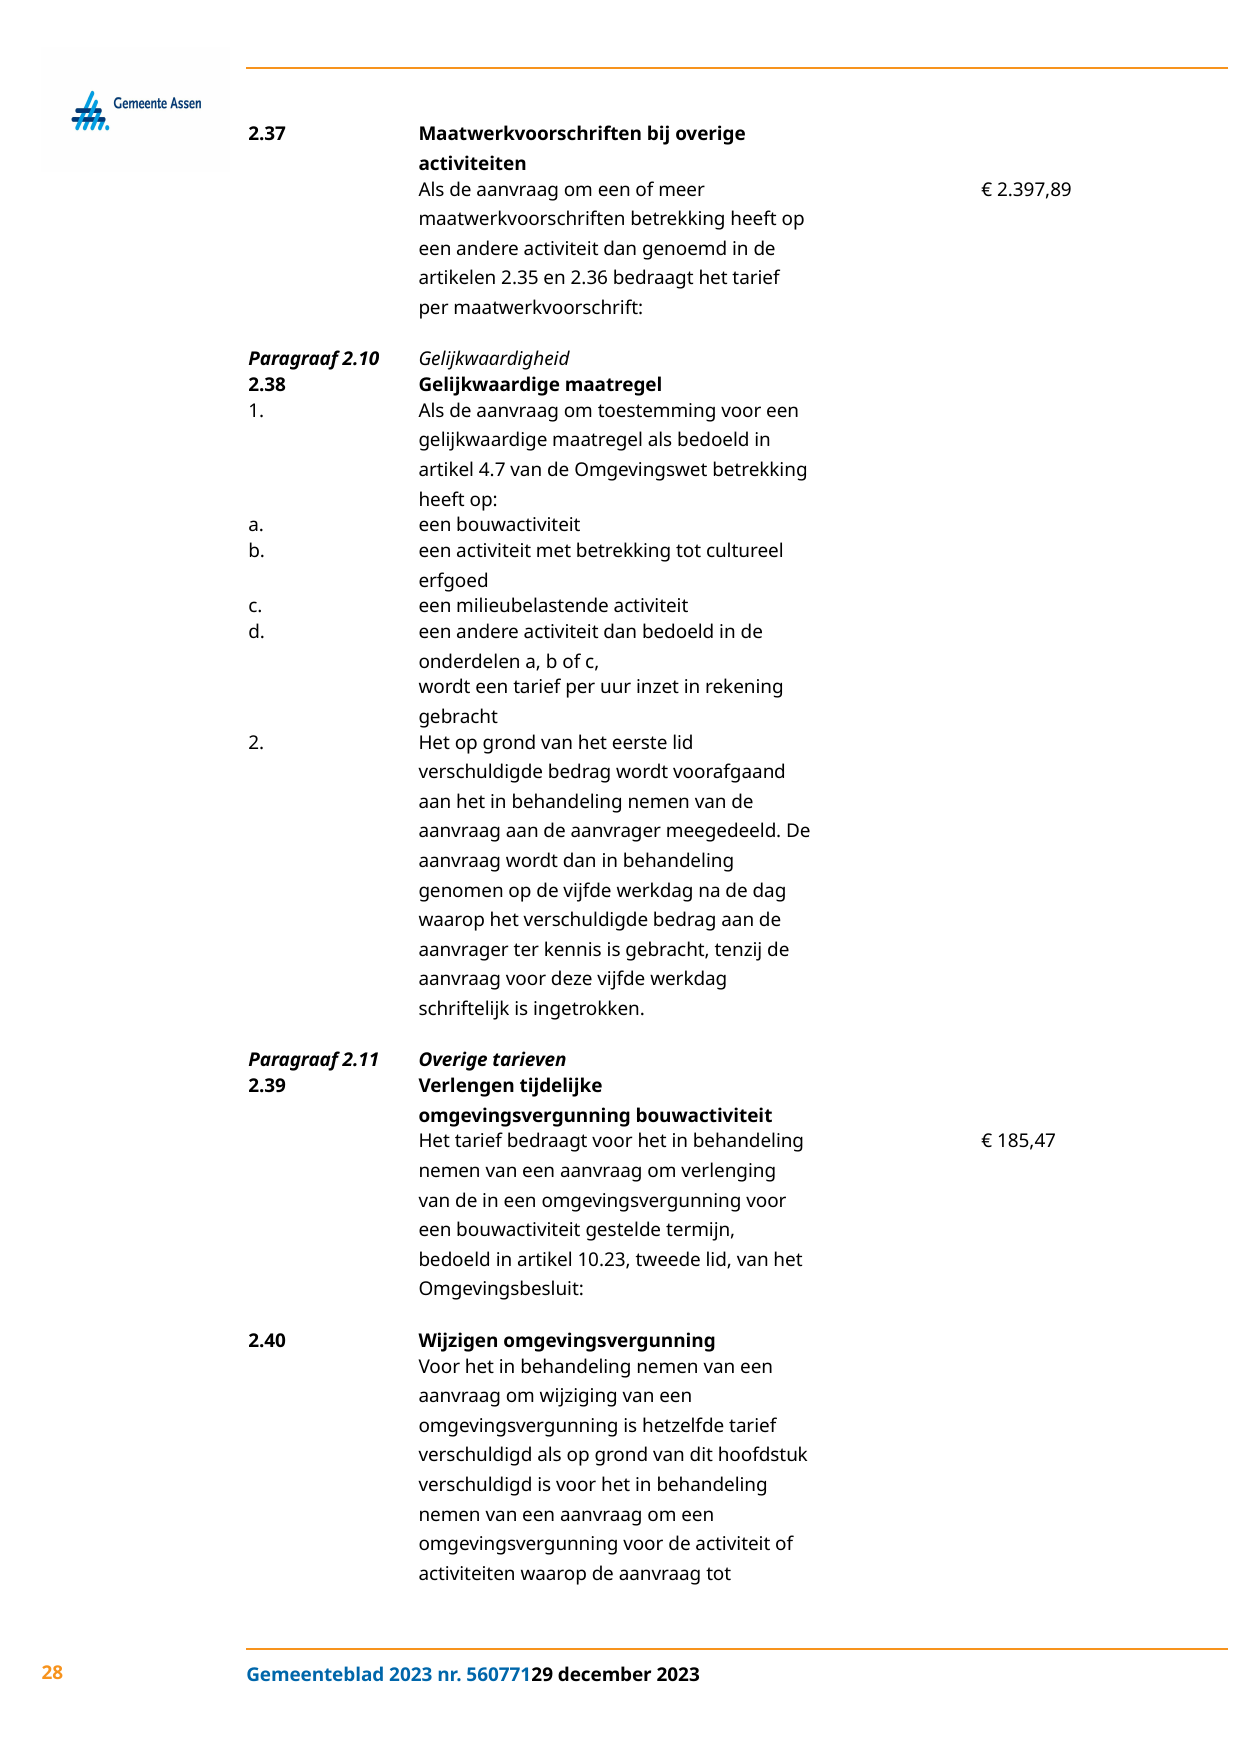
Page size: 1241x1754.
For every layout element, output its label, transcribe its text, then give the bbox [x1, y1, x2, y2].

table_cell [811, 1021, 981, 1047]
table_cell [811, 537, 981, 593]
table_cell [981, 121, 1152, 176]
table_cell [248, 176, 418, 320]
table_cell Maatwerkvoorschriften bij overige activiteiten [418, 121, 811, 176]
table_cell Het op grond van het eerste lid verschuldigde bedrag wordt voorafgaand aan het in behandeling nemen van de aanvraag aan de aanvrager meegedeeld. De aanvraag wordt dan in behandeling genomen op de vijfde werkdag na de dag waarop het verschuldigde bedrag aan de aanvrager ter kennis is gebracht, tenzij de aanvraag voor deze vijfde werkdag schriftelijk is ingetrokken. [418, 729, 811, 1021]
table_cell [811, 674, 981, 729]
table_cell [248, 1301, 418, 1327]
table_cell [981, 512, 1152, 537]
picture [41, 47, 231, 172]
table_cell [981, 1327, 1152, 1353]
table_cell wordt een tarief per uur inzet in rekening gebracht [418, 674, 811, 729]
table_cell Als de aanvraag om een of meer maatwerkvoorschriften betrekking heeft op een andere activiteit dan genoemd in de artikelen 2.35 en 2.36 bedraagt het tarief per maatwerkvoorschrift: [418, 176, 811, 320]
table_cell Gelijkwaardigheid [418, 346, 811, 371]
table_cell [811, 618, 981, 674]
table_cell [981, 674, 1152, 729]
table_cell [811, 593, 981, 618]
table_cell a. [248, 512, 418, 537]
table_cell [248, 1353, 418, 1586]
table_cell € 2.397,89 [981, 176, 1152, 320]
table_cell [981, 618, 1152, 674]
table_cell Overige tarieven [418, 1047, 811, 1072]
table_cell [811, 1353, 981, 1586]
table_cell 2.39 [248, 1073, 418, 1128]
table_cell [418, 95, 811, 121]
table_cell [811, 729, 981, 1021]
table_cell [981, 1047, 1152, 1072]
table_cell [811, 1047, 981, 1072]
table_cell 2. [248, 729, 418, 1021]
table_cell [811, 512, 981, 537]
table_cell [811, 397, 981, 512]
table_cell [811, 1128, 981, 1301]
table_cell een activiteit met betrekking tot cultureel erfgoed [418, 537, 811, 593]
table_cell een bouwactiviteit [418, 512, 811, 537]
table_cell [981, 729, 1152, 1021]
table_cell [981, 1301, 1152, 1327]
table_cell [981, 1073, 1152, 1128]
table_cell [981, 1353, 1152, 1586]
table_cell [248, 674, 418, 729]
table_cell een milieubelastende activiteit [418, 593, 811, 618]
table_cell [248, 1021, 418, 1047]
table_cell [811, 1327, 981, 1353]
table_cell 2.40 [248, 1327, 418, 1353]
table_cell Paragraaf 2.10 [248, 346, 418, 371]
table_cell 2.38 [248, 371, 418, 397]
table_cell c. [248, 593, 418, 618]
table_cell Gelijkwaardige maatregel [418, 371, 811, 397]
table_cell [981, 1021, 1152, 1047]
table_cell [248, 95, 418, 121]
table_cell [981, 371, 1152, 397]
table_cell 1. [248, 397, 418, 512]
table_cell Verlengen tijdelijke omgevingsvergunning bouwactiviteit [418, 1073, 811, 1128]
table_cell een andere activiteit dan bedoeld in de onderdelen a, b of c, [418, 618, 811, 674]
table_cell [981, 593, 1152, 618]
table_cell b. [248, 537, 418, 593]
table_cell [811, 1073, 981, 1128]
table_cell Paragraaf 2.11 [248, 1047, 418, 1072]
table_cell Het tarief bedraagt voor het in behandeling nemen van een aanvraag om verlenging van de in een omgevingsvergunning voor een bouwactiviteit gestelde termijn, bedoeld in artikel 10.23, tweede lid, van het Omgevingsbesluit: [418, 1128, 811, 1301]
table_cell d. [248, 618, 418, 674]
table_cell [811, 346, 981, 371]
table_cell [248, 320, 418, 346]
table_cell Als de aanvraag om toestemming voor een gelijkwaardige maatregel als bedoeld in artikel 4.7 van de Omgevingswet betrekking heeft op: [418, 397, 811, 512]
table_cell [811, 1301, 981, 1327]
table_cell [981, 95, 1152, 121]
table_cell [811, 371, 981, 397]
table_cell [981, 537, 1152, 593]
table_cell [981, 397, 1152, 512]
table_cell [811, 176, 981, 320]
table_cell Voor het in behandeling nemen van een aanvraag om wijziging van een omgevingsvergunning is hetzelfde tarief verschuldigd als op grond van dit hoofdstuk verschuldigd is voor het in behandeling nemen van een aanvraag om een omgevingsvergunning voor de activiteit of activiteiten waarop de aanvraag tot [418, 1353, 811, 1586]
table_cell [981, 320, 1152, 346]
table_cell [418, 1301, 811, 1327]
table_cell Wijzigen omgevingsvergunning [418, 1327, 811, 1353]
table_cell [811, 121, 981, 176]
table_cell [248, 1128, 418, 1301]
table_cell [418, 320, 811, 346]
table_cell [811, 320, 981, 346]
table_cell [418, 1021, 811, 1047]
table_cell € 185,47 [981, 1128, 1152, 1301]
table_cell [981, 346, 1152, 371]
table_cell 2.37 [248, 121, 418, 176]
table_cell [811, 95, 981, 121]
